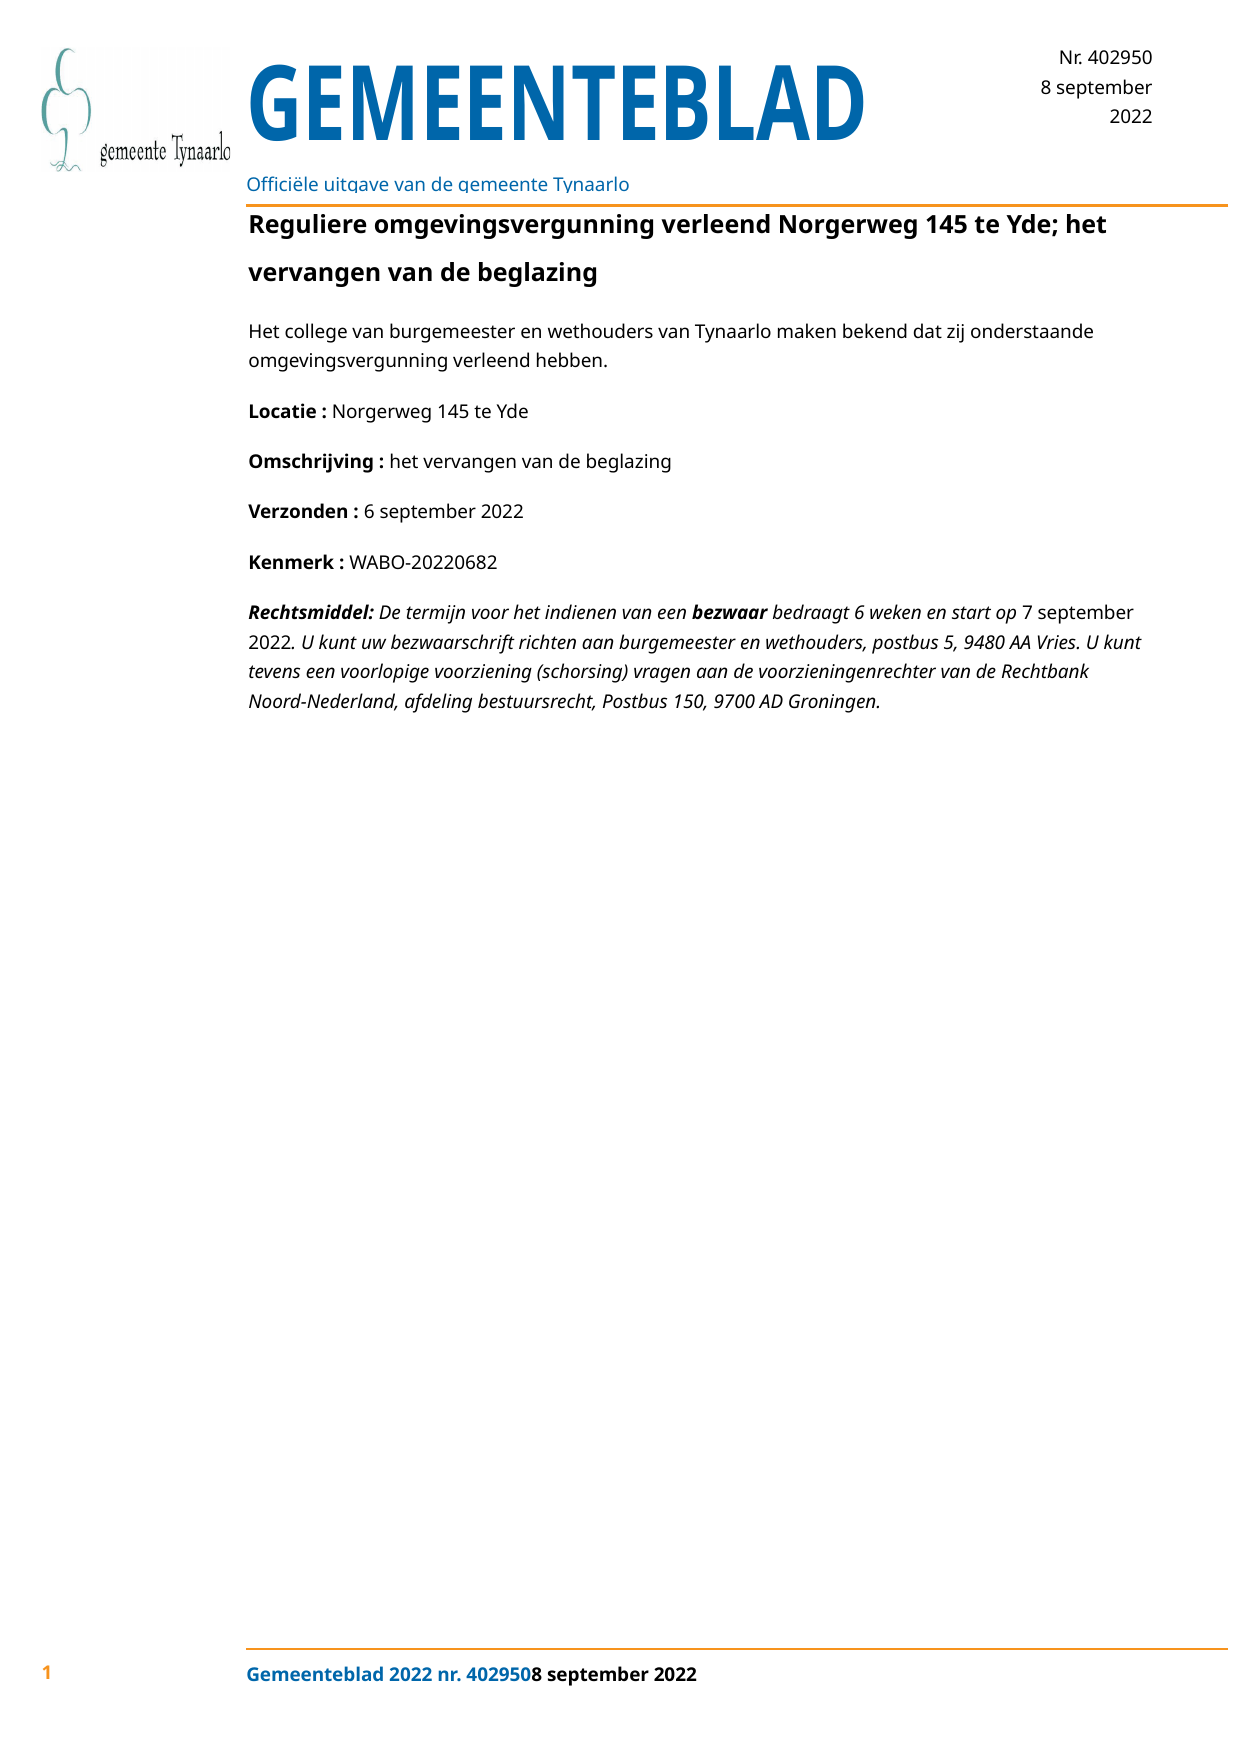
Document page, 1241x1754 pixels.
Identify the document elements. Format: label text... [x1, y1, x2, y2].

text Locatie : Norgerweg 145 te Yde [248, 398, 1152, 424]
picture [41, 47, 231, 172]
text Kenmerk : WABO-20220682 [248, 549, 1152, 575]
text Verzonden : 6 september 2022 [248, 499, 1152, 524]
text Rechtsmiddel: De termijn voor het indienen van een bezwaar bedraagt 6 weken en start op 7 september 2022. U kunt uw bezwaarschrift richten aan burgemeester en wethouders, postbus 5, 9480 AA Vries. U kunt tevens een voorlopige voorziening (schorsing) vragen aan de voorzieningenrechter van de Rechtbank Noord-Nederland, afdeling bestuursrecht, Postbus 150, 9700 AD Groningen. [248, 599, 1152, 714]
text Omschrijving : het vervangen van de beglazing [248, 448, 1152, 474]
text Het college van burgemeester en wethouders van Tynaarlo maken bekend dat zij onderstaande omgevingsvergunning verleend hebben. [248, 318, 1152, 373]
text Reguliere omgevingsvergunning verleend Norgerweg 145 te Yde; het vervangen van de beglazing [248, 207, 1152, 288]
